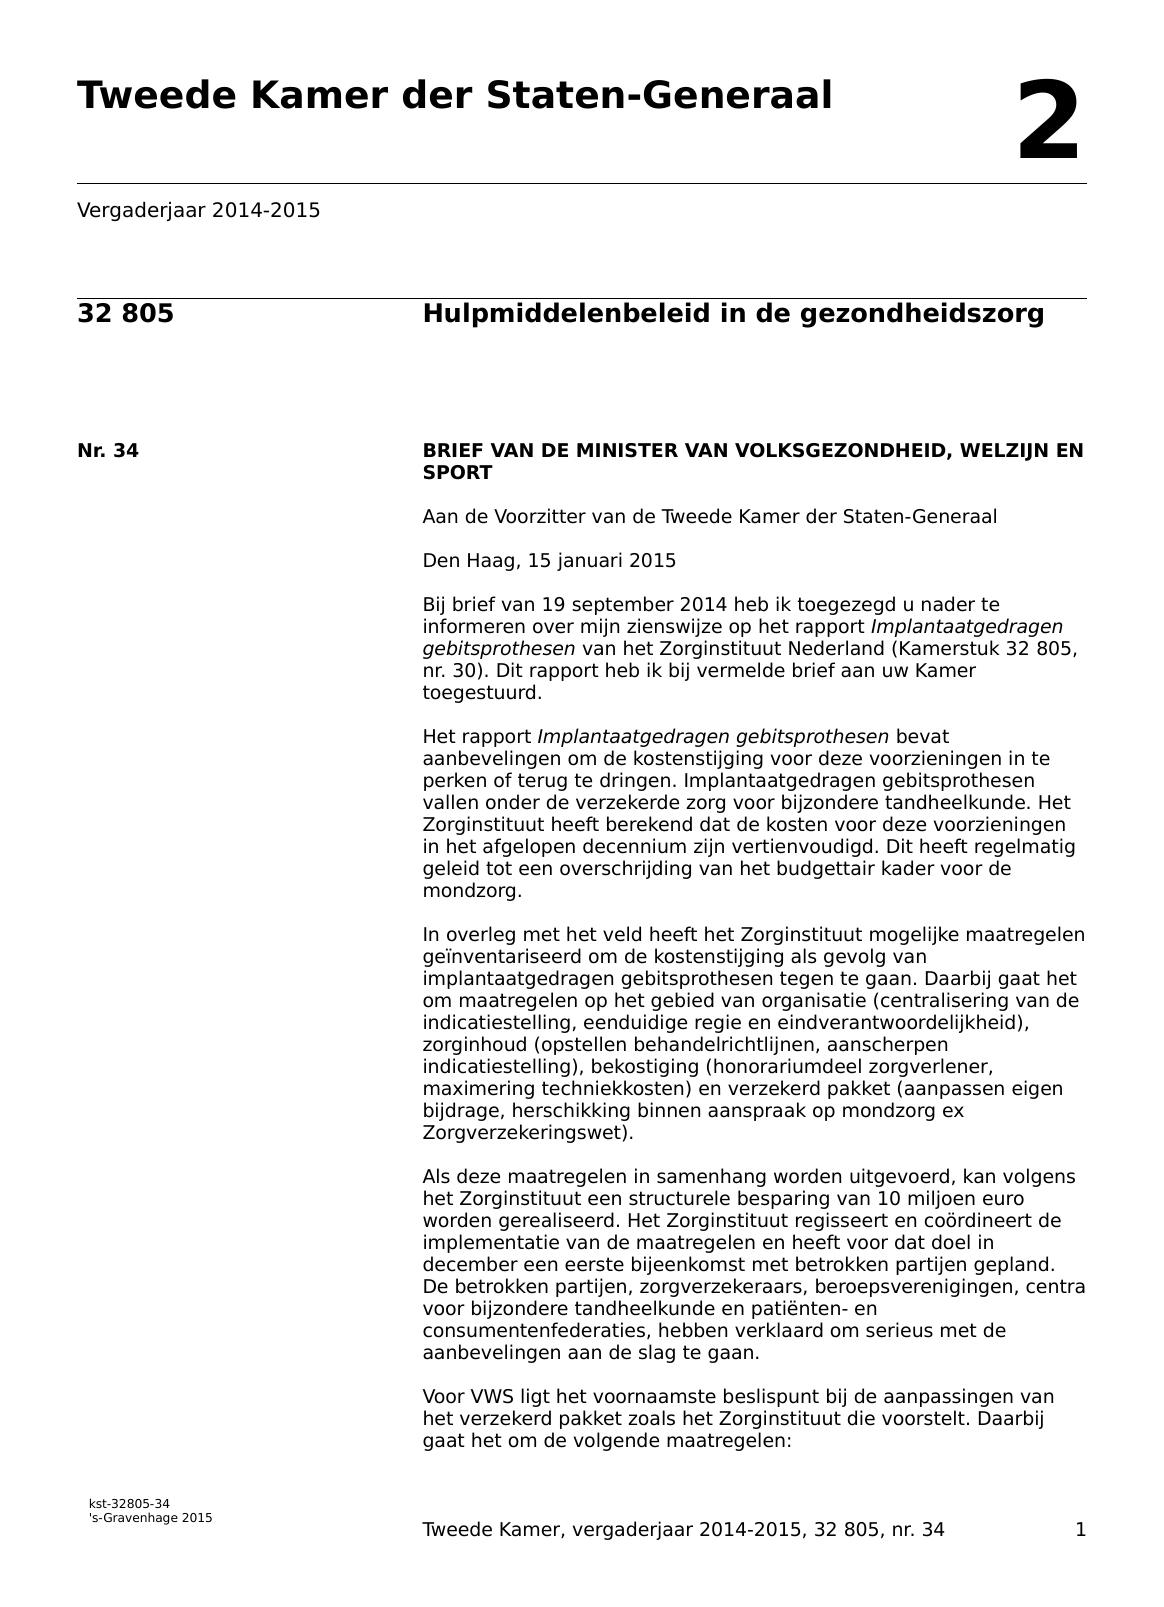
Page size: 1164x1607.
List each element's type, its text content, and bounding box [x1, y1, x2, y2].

subtitle 32 805 Hulpmiddelenbeleid in de gezondheidszorg [77, 299, 1087, 329]
table_header 2 [886, 59, 1087, 183]
table_header Tweede Kamer der Staten-Generaal [77, 59, 886, 183]
text Aan de Voorzitter van de Tweede Kamer der Staten-Generaal [422, 506, 1087, 528]
text Voor VWS ligt het voornaamste beslispunt bij de aanpassingen van het verzekerd pakket zoals het Zorginstituut die voorstelt. Daarbij gaat het om de volgende maatregelen: [422, 1386, 1087, 1452]
text Als deze maatregelen in samenhang worden uitgevoerd, kan volgens het Zorginstituut een structurele besparing van 10 miljoen euro worden gerealiseerd. Het Zorginstituut regisseert en coördineert de implementatie van de maatregelen en heeft voor dat doel in december een eerste bijeenkomst met betrokken partijen gepland. De betrokken partijen, zorgverzekeraars, beroepsverenigingen, centra voor bijzondere tandheelkunde en patiënten- en consumentenfederaties, hebben verklaard om serieus met de aanbevelingen aan de slag te gaan. [422, 1166, 1087, 1364]
text Den Haag, 15 januari 2015 [422, 550, 1087, 572]
text Het rapport Implantaatgedragen gebitsprothesen bevat aanbevelingen om de kostenstijging voor deze voorzieningen in te perken of terug te dringen. Implantaatgedragen gebitsprothesen vallen onder de verzekerde zorg voor bijzondere tandheelkunde. Het Zorginstituut heeft berekend dat de kosten voor deze voorzieningen in het afgelopen decennium zijn vertienvoudigd. Dit heeft regelmatig geleid tot een overschrijding van het budgettair kader voor de mondzorg. [422, 726, 1087, 902]
text In overleg met het veld heeft het Zorginstituut mogelijke maatregelen geïnventariseerd om de kostenstijging als gevolg van implantaatgedragen gebitsprothesen tegen te gaan. Daarbij gaat het om maatregelen op het gebied van organisatie (centralisering van de indicatiestelling, eenduidige regie en eindverantwoordelijkheid), zorginhoud (opstellen behandelrichtlijnen, aanscherpen indicatiestelling), bekostiging (honorariumdeel zorgverlener, maximering techniekkosten) en verzekerd pakket (aanpassen eigen bijdrage, herschikking binnen aanspraak op mondzorg ex Zorgverzekeringswet). [422, 924, 1087, 1144]
text 's-Gravenhage 2015 [88, 1511, 323, 1525]
subtitle Nr. 34 BRIEF VAN DE MINISTER VAN VOLKSGEZONDHEID, WELZIJN EN SPORT [77, 440, 1087, 484]
table_cell Vergaderjaar 2014-2015 [77, 184, 1087, 298]
text kst-32805-34 [88, 1497, 323, 1511]
text Bij brief van 19 september 2014 heb ik toegezegd u nader te informeren over mijn zienswijze op het rapport Implantaatgedragen gebitsprothesen van het Zorginstituut Nederland (Kamerstuk 32 805, nr. 30). Dit rapport heb ik bij vermelde brief aan uw Kamer toegestuurd. [422, 594, 1087, 704]
